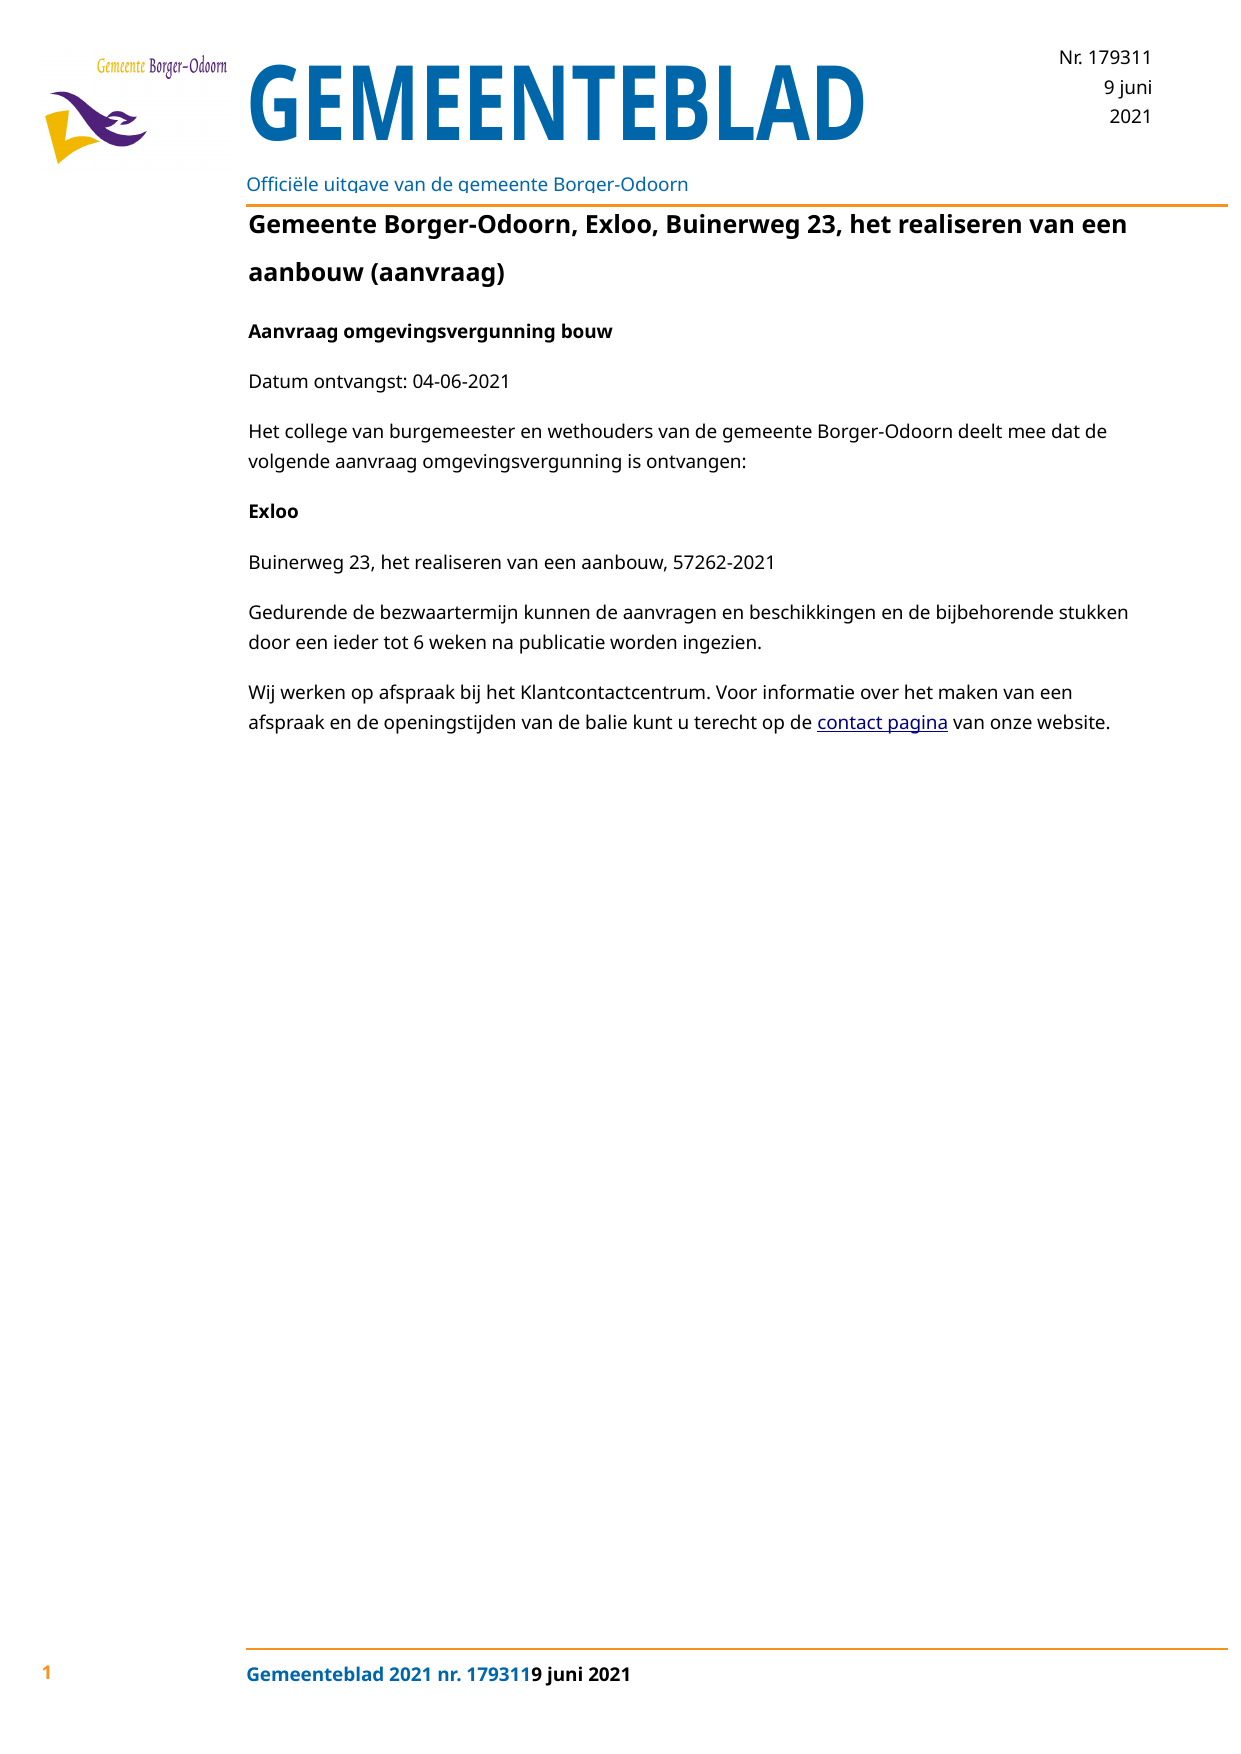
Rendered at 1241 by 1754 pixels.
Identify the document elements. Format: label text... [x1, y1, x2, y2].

text Buinerweg 23, het realiseren van een aanbouw, 57262-2021 [248, 549, 1152, 575]
text Het college van burgemeester en wethouders van de gemeente Borger-Odoorn deelt mee dat de volgende aanvraag omgevingsvergunning is ontvangen: [248, 419, 1152, 474]
text Exloo [248, 499, 1152, 524]
text Datum ontvangst: 04-06-2021 [248, 368, 1152, 394]
text Wij werken op afspraak bij het Klantcontactcentrum. Voor informatie over het maken van een afspraak en de openingstijden van de balie kunt u terecht op de contact pagina van onze website. [248, 679, 1152, 735]
text Aanvraag omgevingsvergunning bouw [248, 318, 1152, 344]
picture [41, 47, 231, 172]
text Gedurende de bezwaartermijn kunnen de aanvragen en beschikkingen en de bijbehorende stukken door een ieder tot 6 weken na publicatie worden ingezien. [248, 599, 1152, 655]
text Gemeente Borger-Odoorn, Exloo, Buinerweg 23, het realiseren van een aanbouw (aanvraag) [248, 207, 1152, 288]
